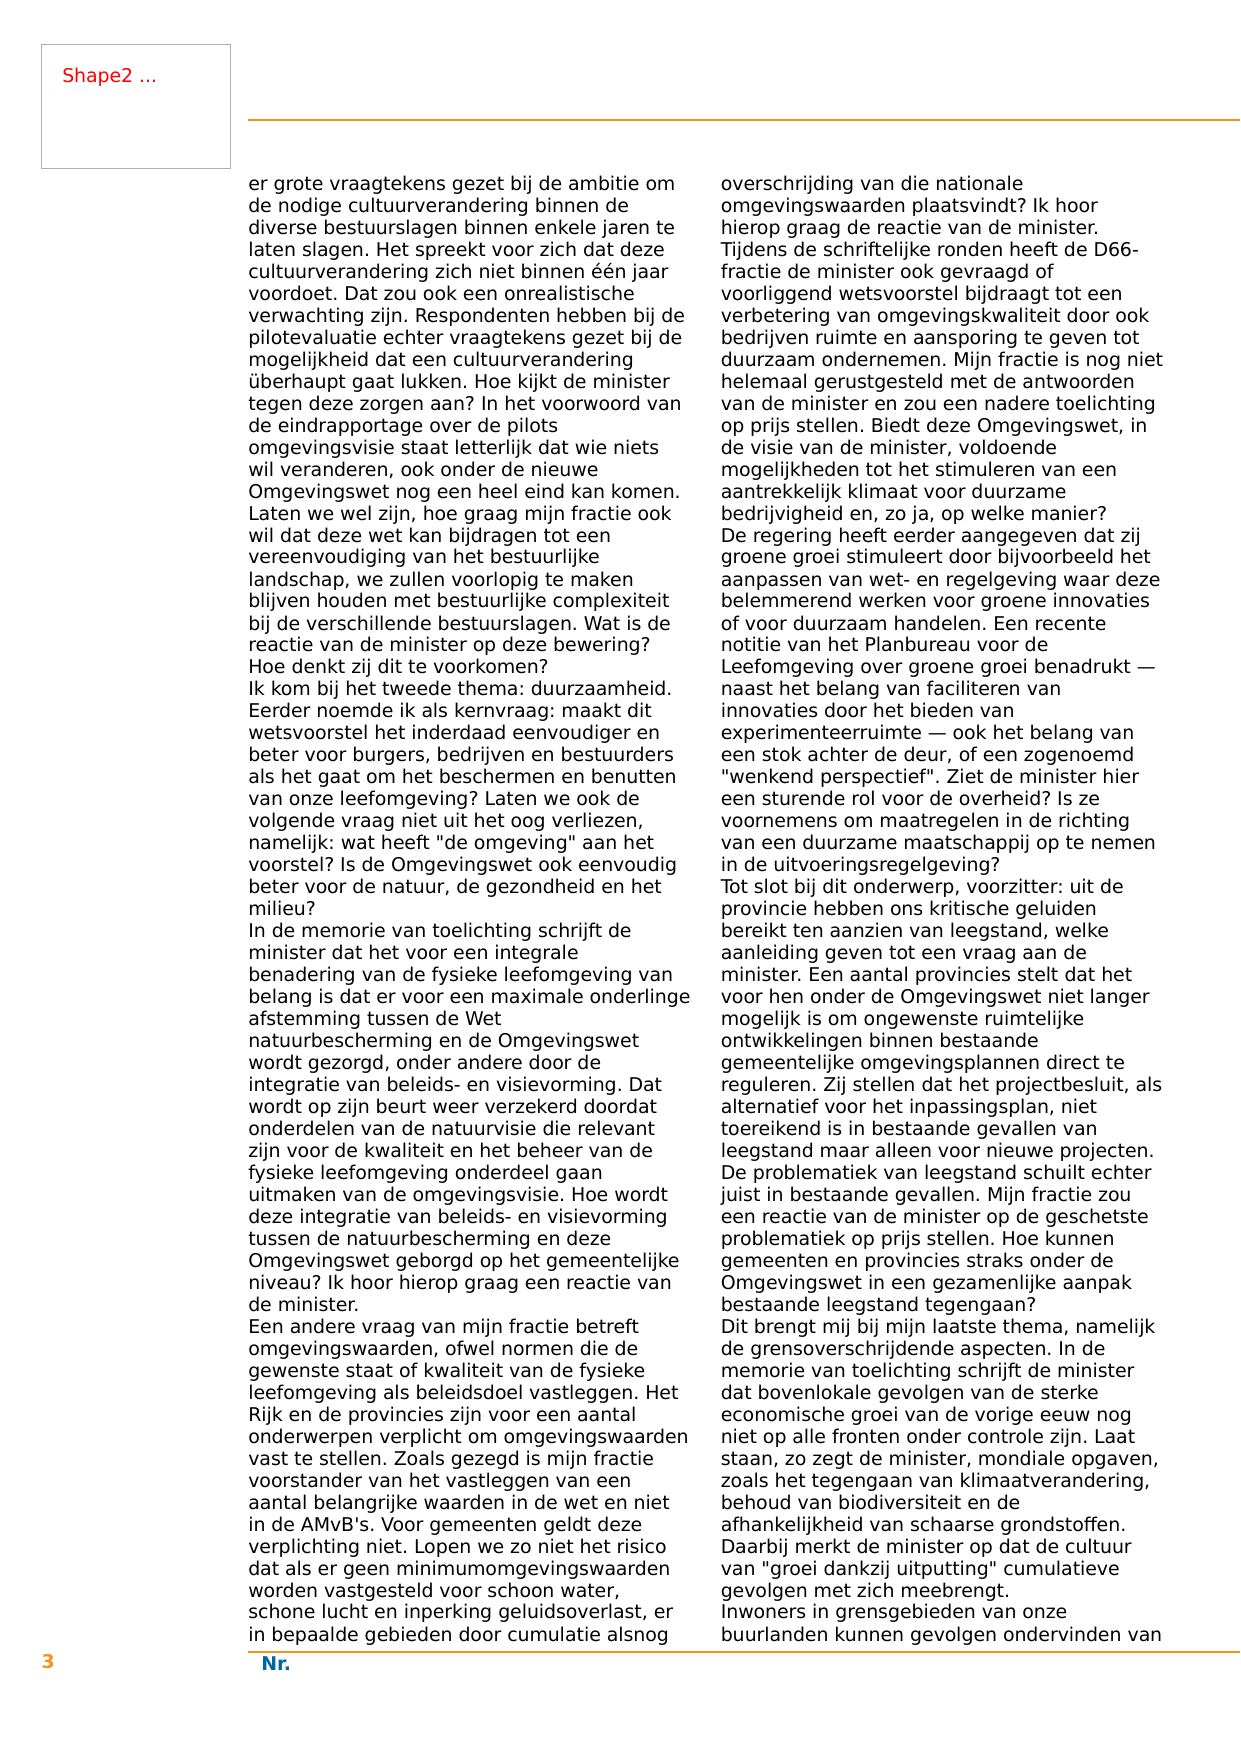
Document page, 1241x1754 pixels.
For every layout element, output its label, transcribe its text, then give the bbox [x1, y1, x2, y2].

text In de memorie van toelichting schrijft de minister dat het voor een integrale benadering van de fysieke leefomgeving van belang is dat er voor een maximale onderlinge afstemming tussen de Wet natuurbescherming en de Omgevingswet wordt gezorgd, onder andere door de integratie van beleids- en visievorming. Dat wordt op zijn beurt weer verzekerd doordat onderdelen van de natuurvisie die relevant zijn voor de kwaliteit en het beheer van de fysieke leefomgeving onderdeel gaan uitmaken van de omgevingsvisie. Hoe wordt deze integratie van beleids- en visievorming tussen de natuurbescherming en deze Omgevingswet geborgd op het gemeentelijke niveau? Ik hoor hierop graag een reactie van de minister. [248, 920, 691, 1316]
text Een andere vraag van mijn fractie betreft omgevingswaarden, ofwel normen die de gewenste staat of kwaliteit van de fysieke leefomgeving als beleidsdoel vastleggen. Het Rijk en de provincies zijn voor een aantal onderwerpen verplicht om omgevingswaarden vast te stellen. Zoals gezegd is mijn fractie voorstander van het vastleggen van een aantal belangrijke waarden in de wet en niet in de AMvB's. Voor gemeenten geldt deze verplichting niet. Lopen we zo niet het risico dat als er geen minimumomgevingswaarden worden vastgesteld voor schoon water, schone lucht en inperking geluidsoverlast, er in bepaalde gebieden door cumulatie alsnog [248, 1316, 691, 1645]
text Tot slot bij dit onderwerp, voorzitter: uit de provincie hebben ons kritische geluiden bereikt ten aanzien van leegstand, welke aanleiding geven tot een vraag aan de minister. Een aantal provincies stelt dat het voor hen onder de Omgevingswet niet langer mogelijk is om ongewenste ruimtelijke ontwikkelingen binnen bestaande gemeentelijke omgevingsplannen direct te reguleren. Zij stellen dat het projectbesluit, als alternatief voor het inpassingsplan, niet toereikend is in bestaande gevallen van leegstand maar alleen voor nieuwe projecten. De problematiek van leegstand schuilt echter juist in bestaande gevallen. Mijn fractie zou een reactie van de minister op de geschetste problematiek op prijs stellen. Hoe kunnen gemeenten en provincies straks onder de Omgevingswet in een gezamenlijke aanpak bestaande leegstand tegengaan? [721, 876, 1163, 1316]
text Ik kom bij het tweede thema: duurzaamheid. Eerder noemde ik als kernvraag: maakt dit wetsvoorstel het inderdaad eenvoudiger en beter voor burgers, bedrijven en bestuurders als het gaat om het beschermen en benutten van onze leefomgeving? Laten we ook de volgende vraag niet uit het oog verliezen, namelijk: wat heeft "de omgeving" aan het voorstel? Is de Omgevingswet ook eenvoudig beter voor de natuur, de gezondheid en het milieu? [248, 678, 691, 920]
text Tijdens de schriftelijke ronden heeft de D66-fractie de minister ook gevraagd of voorliggend wetsvoorstel bijdraagt tot een verbetering van omgevingskwaliteit door ook bedrijven ruimte en aansporing te geven tot duurzaam ondernemen. Mijn fractie is nog niet helemaal gerustgesteld met de antwoorden van de minister en zou een nadere toelichting op prijs stellen. Biedt deze Omgevingswet, in de visie van de minister, voldoende mogelijkheden tot het stimuleren van een aantrekkelijk klimaat voor duurzame bedrijvigheid en, zo ja, op welke manier? [721, 239, 1163, 524]
text Inwoners in grensgebieden van onze buurlanden kunnen gevolgen ondervinden van [721, 1601, 1163, 1645]
text Dit brengt mij bij mijn laatste thema, namelijk de grensoverschrijdende aspecten. In de memorie van toelichting schrijft de minister dat bovenlokale gevolgen van de sterke economische groei van de vorige eeuw nog niet op alle fronten onder controle zijn. Laat staan, zo zegt de minister, mondiale opgaven, zoals het tegengaan van klimaatverandering, behoud van biodiversiteit en de afhankelijkheid van schaarse grondstoffen. Daarbij merkt de minister op dat de cultuur van "groei dankzij uitputting" cumulatieve gevolgen met zich meebrengt. [721, 1316, 1163, 1601]
text er grote vraagtekens gezet bij de ambitie om de nodige cultuurverandering binnen de diverse bestuurslagen binnen enkele jaren te laten slagen. Het spreekt voor zich dat deze cultuurverandering zich niet binnen één jaar voordoet. Dat zou ook een onrealistische verwachting zijn. Respondenten hebben bij de pilotevaluatie echter vraagtekens gezet bij de mogelijkheid dat een cultuurverandering überhaupt gaat lukken. Hoe kijkt de minister tegen deze zorgen aan? In het voorwoord van de eindrapportage over de pilots omgevingsvisie staat letterlijk dat wie niets wil veranderen, ook onder de nieuwe Omgevingswet nog een heel eind kan komen. Laten we wel zijn, hoe graag mijn fractie ook wil dat deze wet kan bijdragen tot een vereenvoudiging van het bestuurlijke landschap, we zullen voorlopig te maken blijven houden met bestuurlijke complexiteit bij de verschillende bestuurslagen. Wat is de reactie van de minister op deze bewering? Hoe denkt zij dit te voorkomen? [248, 173, 691, 678]
text De regering heeft eerder aangegeven dat zij groene groei stimuleert door bijvoorbeeld het aanpassen van wet- en regelgeving waar deze belemmerend werken voor groene innovaties of voor duurzaam handelen. Een recente notitie van het Planbureau voor de Leefomgeving over groene groei benadrukt — naast het belang van faciliteren van innovaties door het bieden van experimenteerruimte — ook het belang van een stok achter de deur, of een zogenoemd "wenkend perspectief". Ziet de minister hier een sturende rol voor de overheid? Is ze voornemens om maatregelen in de richting van een duurzame maatschappij op te nemen in de uitvoeringsregelgeving? [721, 524, 1163, 876]
text overschrijding van die nationale omgevingswaarden plaatsvindt? Ik hoor hierop graag de reactie van de minister. [721, 173, 1163, 239]
